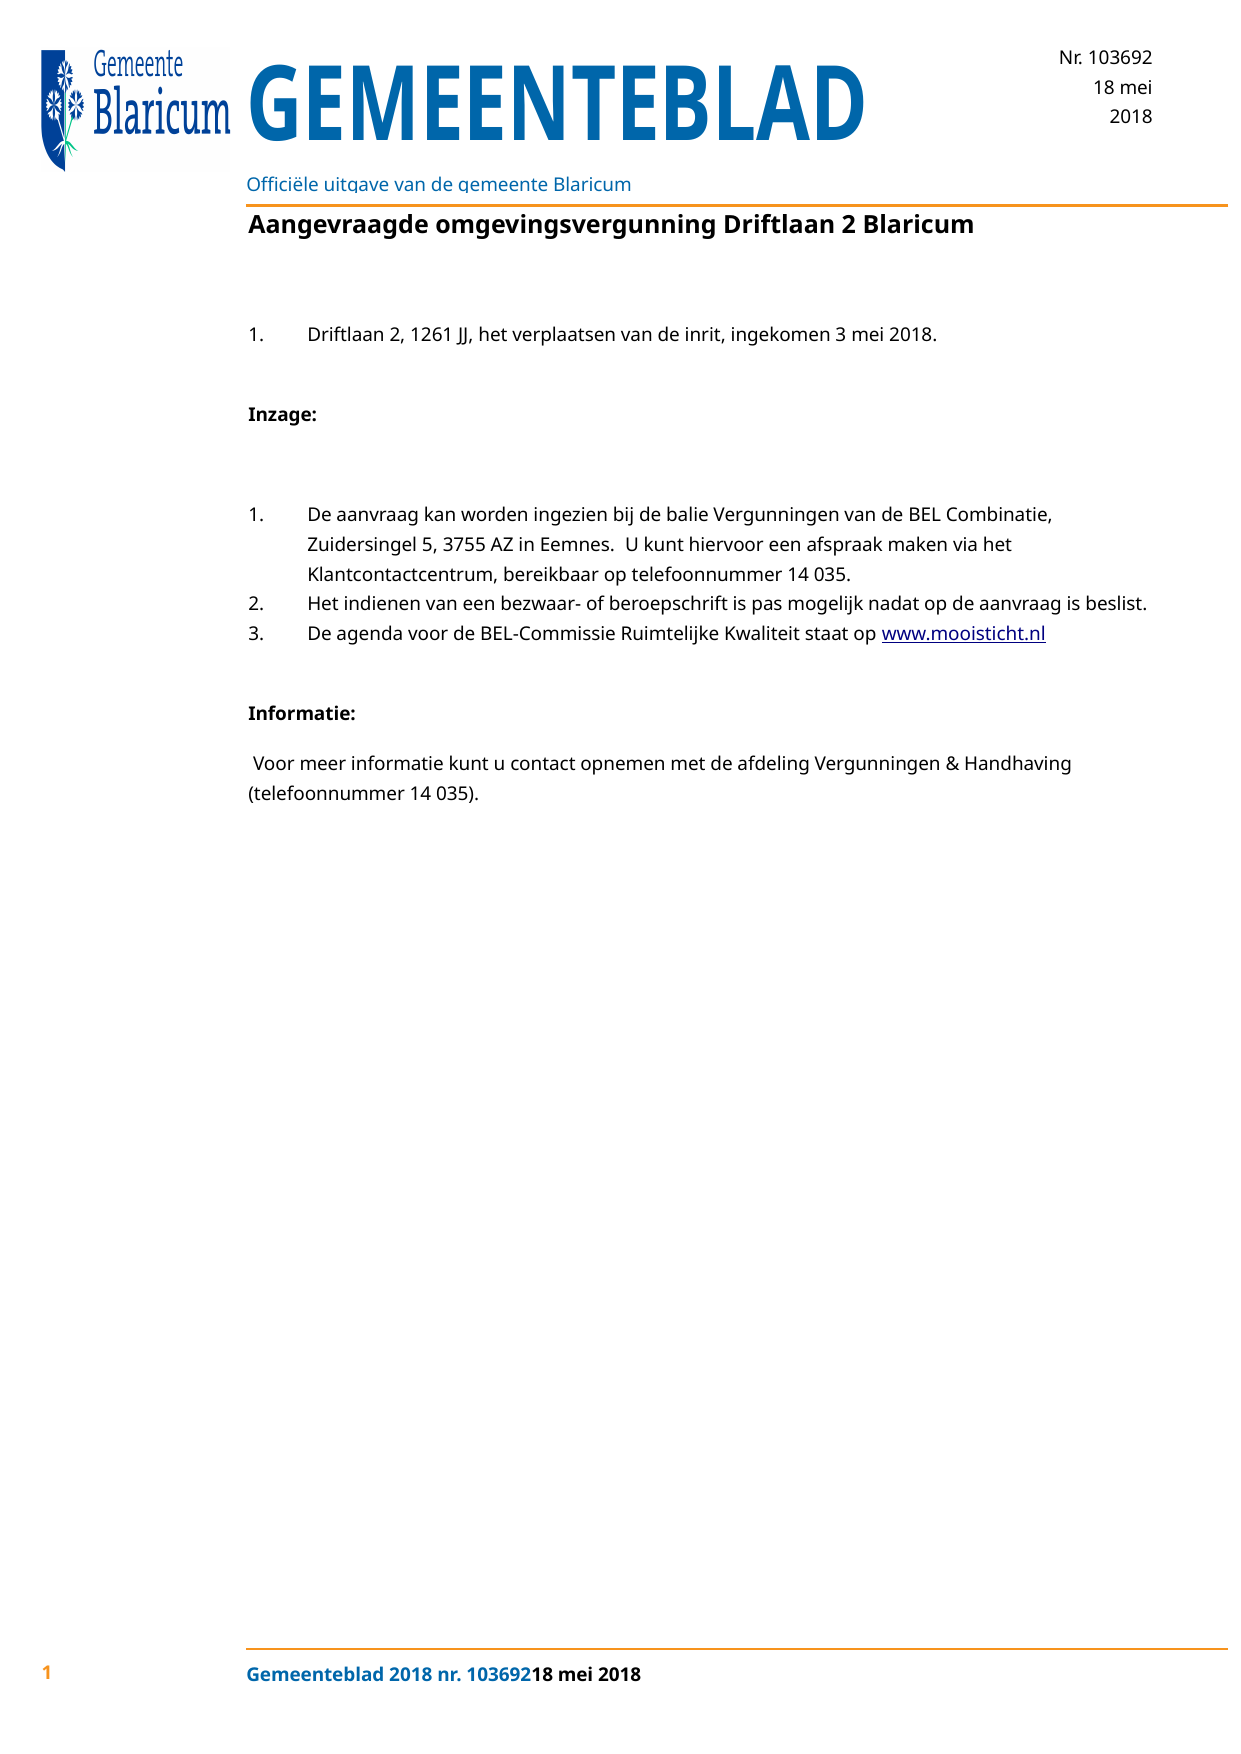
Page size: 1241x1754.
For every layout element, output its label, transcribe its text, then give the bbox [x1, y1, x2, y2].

list De agenda voor de BEL-Commissie Ruimtelijke Kwaliteit staat op www.mooisticht.nl [248, 620, 1152, 646]
text Informatie: [248, 700, 1152, 726]
text Inzage: [248, 401, 1152, 426]
text Voor meer informatie kunt u contact opnemen met de afdeling Vergunningen & Handhaving (telefoonnummer 14 035). [248, 750, 1152, 806]
text Aangevraagde omgevingsvergunning Driftlaan 2 Blaricum [248, 207, 1152, 241]
list De aanvraag kan worden ingezien bij de balie Vergunningen van de BEL Combinatie, Zuidersingel 5, 3755 AZ in Eemnes. U kunt hiervoor een afspraak maken via het Klantcontactcentrum, bereikbaar op telefoonnummer 14 035. [248, 502, 1152, 586]
picture [41, 47, 231, 172]
list Het indienen van een bezwaar- of beroepschrift is pas mogelijk nadat op de aanvraag is beslist. [248, 590, 1152, 616]
list Driftlaan 2, 1261 JJ, het verplaatsen van de inrit, ingekomen 3 mei 2018. [248, 321, 1152, 346]
